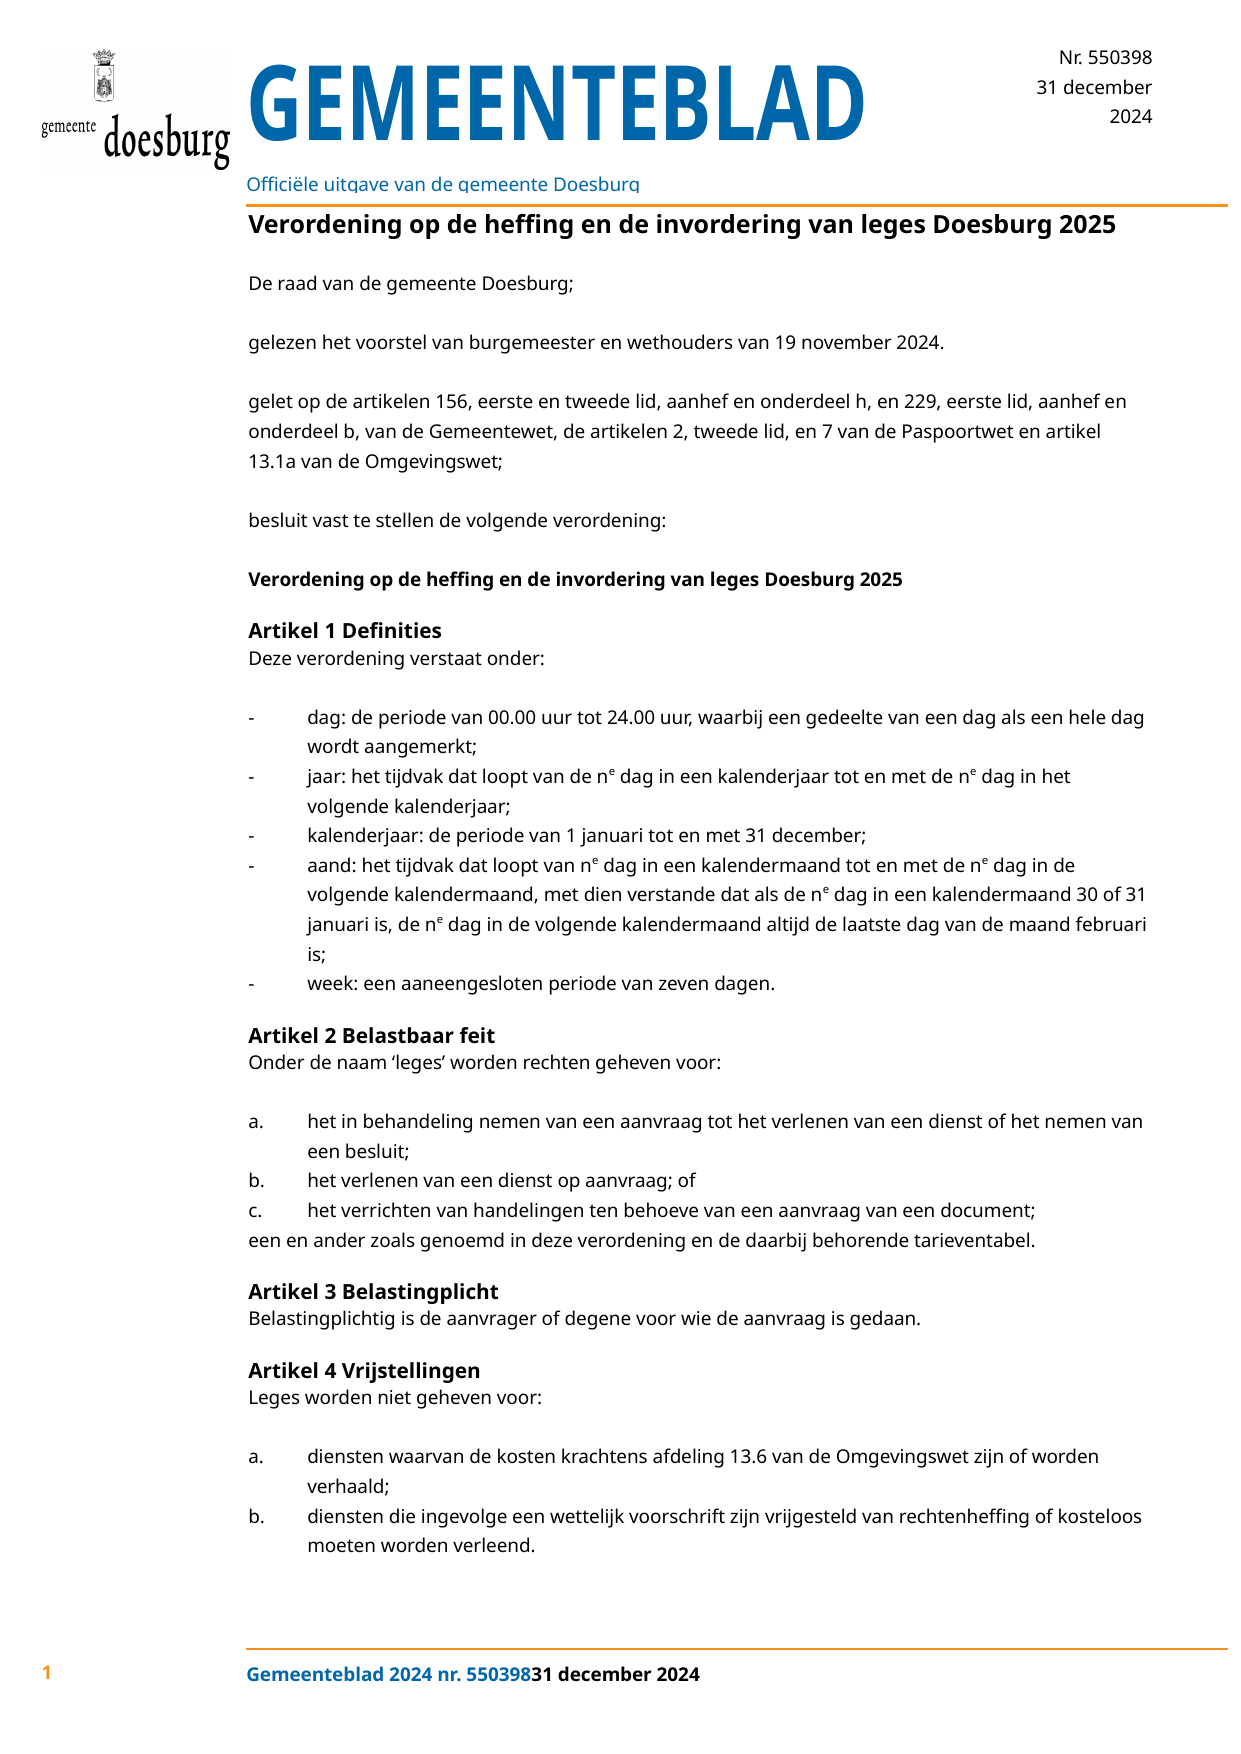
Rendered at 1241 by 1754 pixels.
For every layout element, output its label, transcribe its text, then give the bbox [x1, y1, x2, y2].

text Deze verordening verstaat onder: [248, 645, 1152, 671]
text gelezen het voorstel van burgemeester en wethouders van 19 november 2024. [248, 329, 1152, 355]
picture [41, 47, 231, 172]
list jaar: het tijdvak dat loopt van de ne dag in een kalenderjaar tot en met de ne dag in het volgende kalenderjaar; [248, 763, 1152, 819]
text Artikel 3 Belastingplicht [248, 1277, 1152, 1306]
text een en ander zoals genoemd in deze verordening en de daarbij behorende tarieventabel. [248, 1227, 1152, 1252]
text Onder de naam ‘leges’ worden rechten geheven voor: [248, 1049, 1152, 1075]
text besluit vast te stellen de volgende verordening: [248, 507, 1152, 533]
text Artikel 4 Vrijstellingen [248, 1356, 1152, 1384]
text Verordening op de heffing en de invordering van leges Doesburg 2025 [248, 566, 1152, 592]
list het in behandeling nemen van een aanvraag tot het verlenen van een dienst of het nemen van een besluit; [248, 1108, 1152, 1164]
text Verordening op de heffing en de invordering van leges Doesburg 2025 [248, 207, 1152, 241]
list dag: de periode van 00.00 uur tot 24.00 uur, waarbij een gedeelte van een dag als een hele dag wordt aangemerkt; [248, 704, 1152, 759]
text Belastingplichtig is de aanvrager of degene voor wie de aanvraag is gedaan. [248, 1306, 1152, 1331]
list week: een aaneengesloten periode van zeven dagen. [248, 970, 1152, 996]
text De raad van de gemeente Doesburg; [248, 270, 1152, 296]
list aand: het tijdvak dat loopt van ne dag in een kalendermaand tot en met de ne dag in de volgende kalendermaand, met dien verstande dat als de ne dag in een kalendermaand 30 of 31 januari is, de ne dag in de volgende kalendermaand altijd de laatste dag van de maand februari is; [248, 852, 1152, 967]
list diensten waarvan de kosten krachtens afdeling 13.6 van de Omgevingswet zijn of worden verhaald; [248, 1444, 1152, 1499]
text Artikel 1 Definities [248, 617, 1152, 645]
list het verlenen van een dienst op aanvraag; of [248, 1168, 1152, 1193]
list het verrichten van handelingen ten behoeve van een aanvraag van een document; [248, 1197, 1152, 1223]
text Artikel 2 Belastbaar feit [248, 1021, 1152, 1049]
list diensten die ingevolge een wettelijk voorschrift zijn vrijgesteld van rechtenheffing of kosteloos moeten worden verleend. [248, 1503, 1152, 1558]
text Leges worden niet geheven voor: [248, 1384, 1152, 1410]
list kalenderjaar: de periode van 1 januari tot en met 31 december; [248, 822, 1152, 848]
text gelet op de artikelen 156, eerste en tweede lid, aanhef en onderdeel h, en 229, eerste lid, aanhef en onderdeel b, van de Gemeentewet, de artikelen 2, tweede lid, en 7 van de Paspoortwet en artikel 13.1a van de Omgevingswet; [248, 389, 1152, 473]
